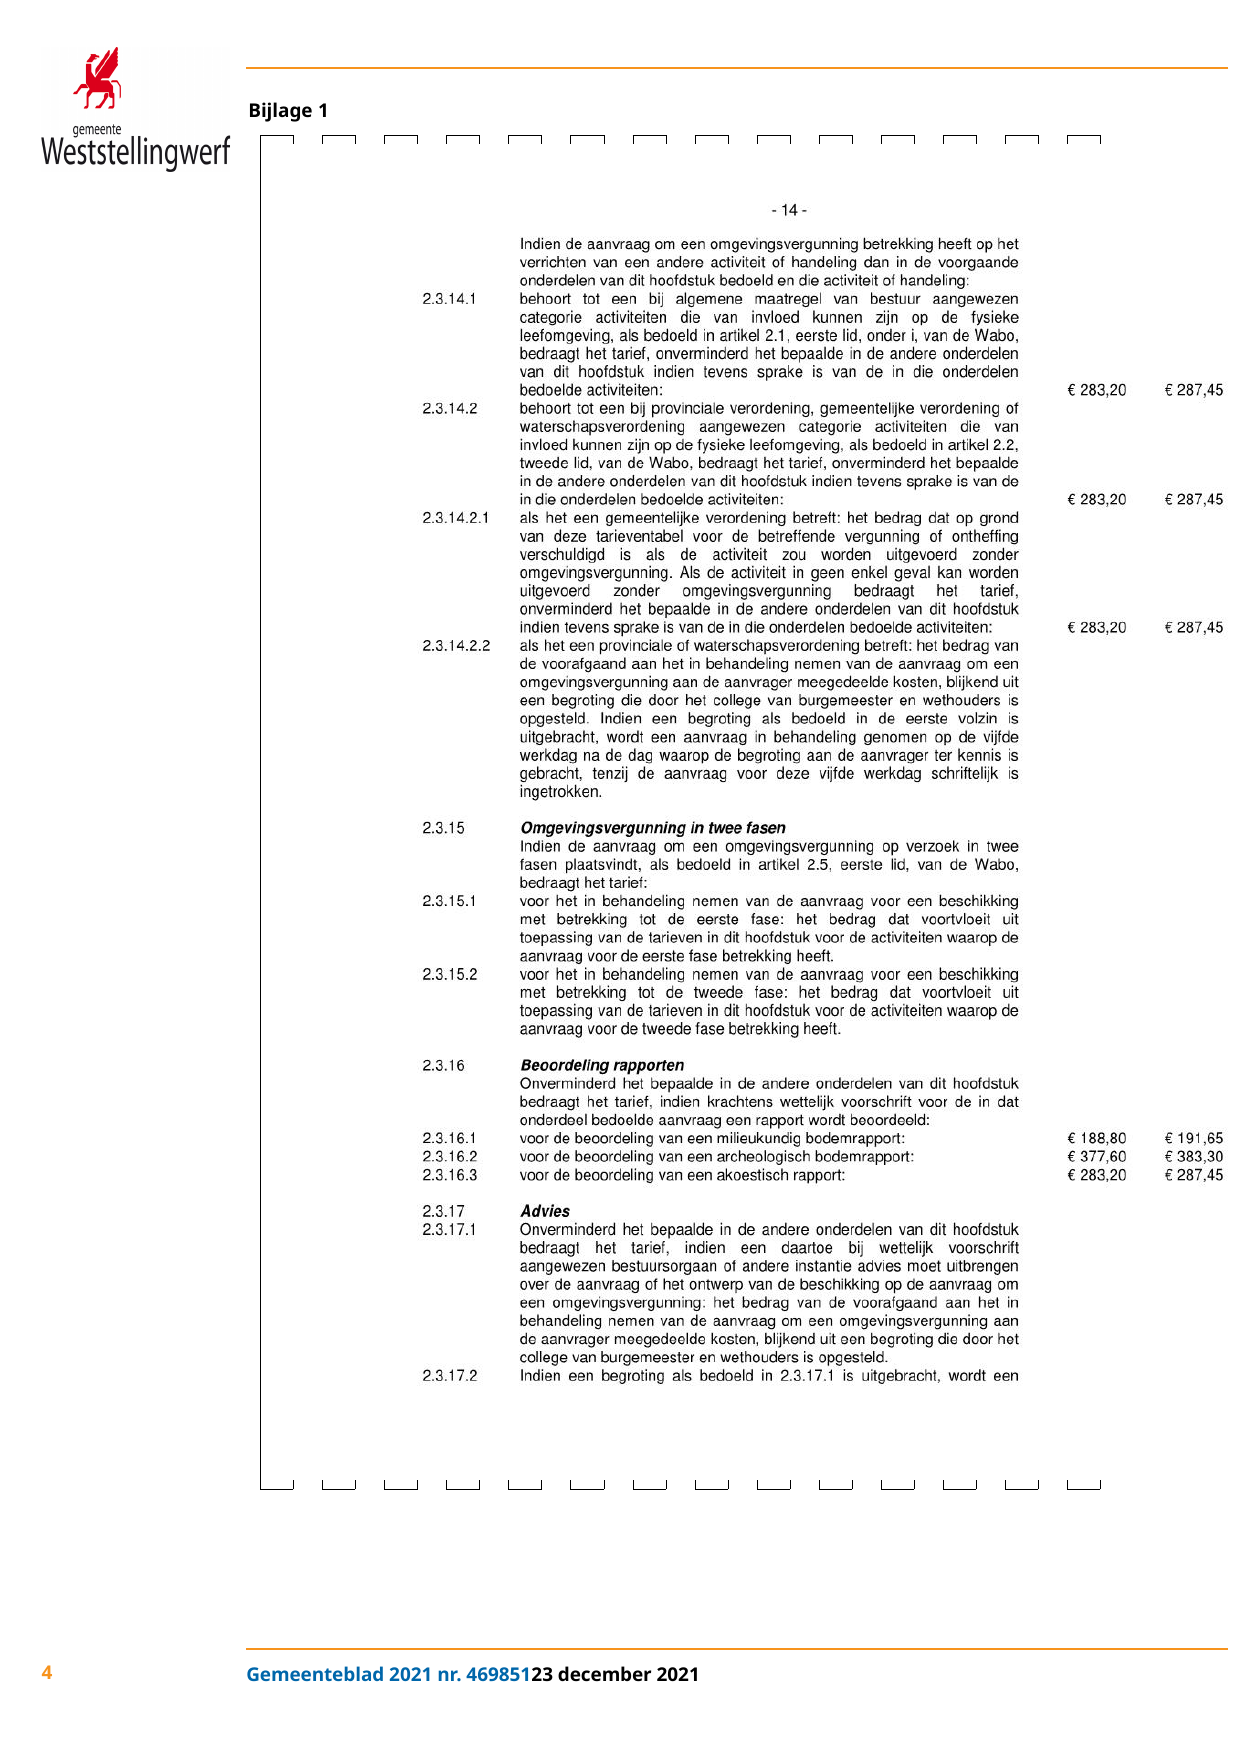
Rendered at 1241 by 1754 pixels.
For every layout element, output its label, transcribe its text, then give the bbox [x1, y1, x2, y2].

picture [41, 47, 231, 172]
text Bijlage 1 [248, 95, 1152, 123]
picture [268, 144, 1240, 1480]
